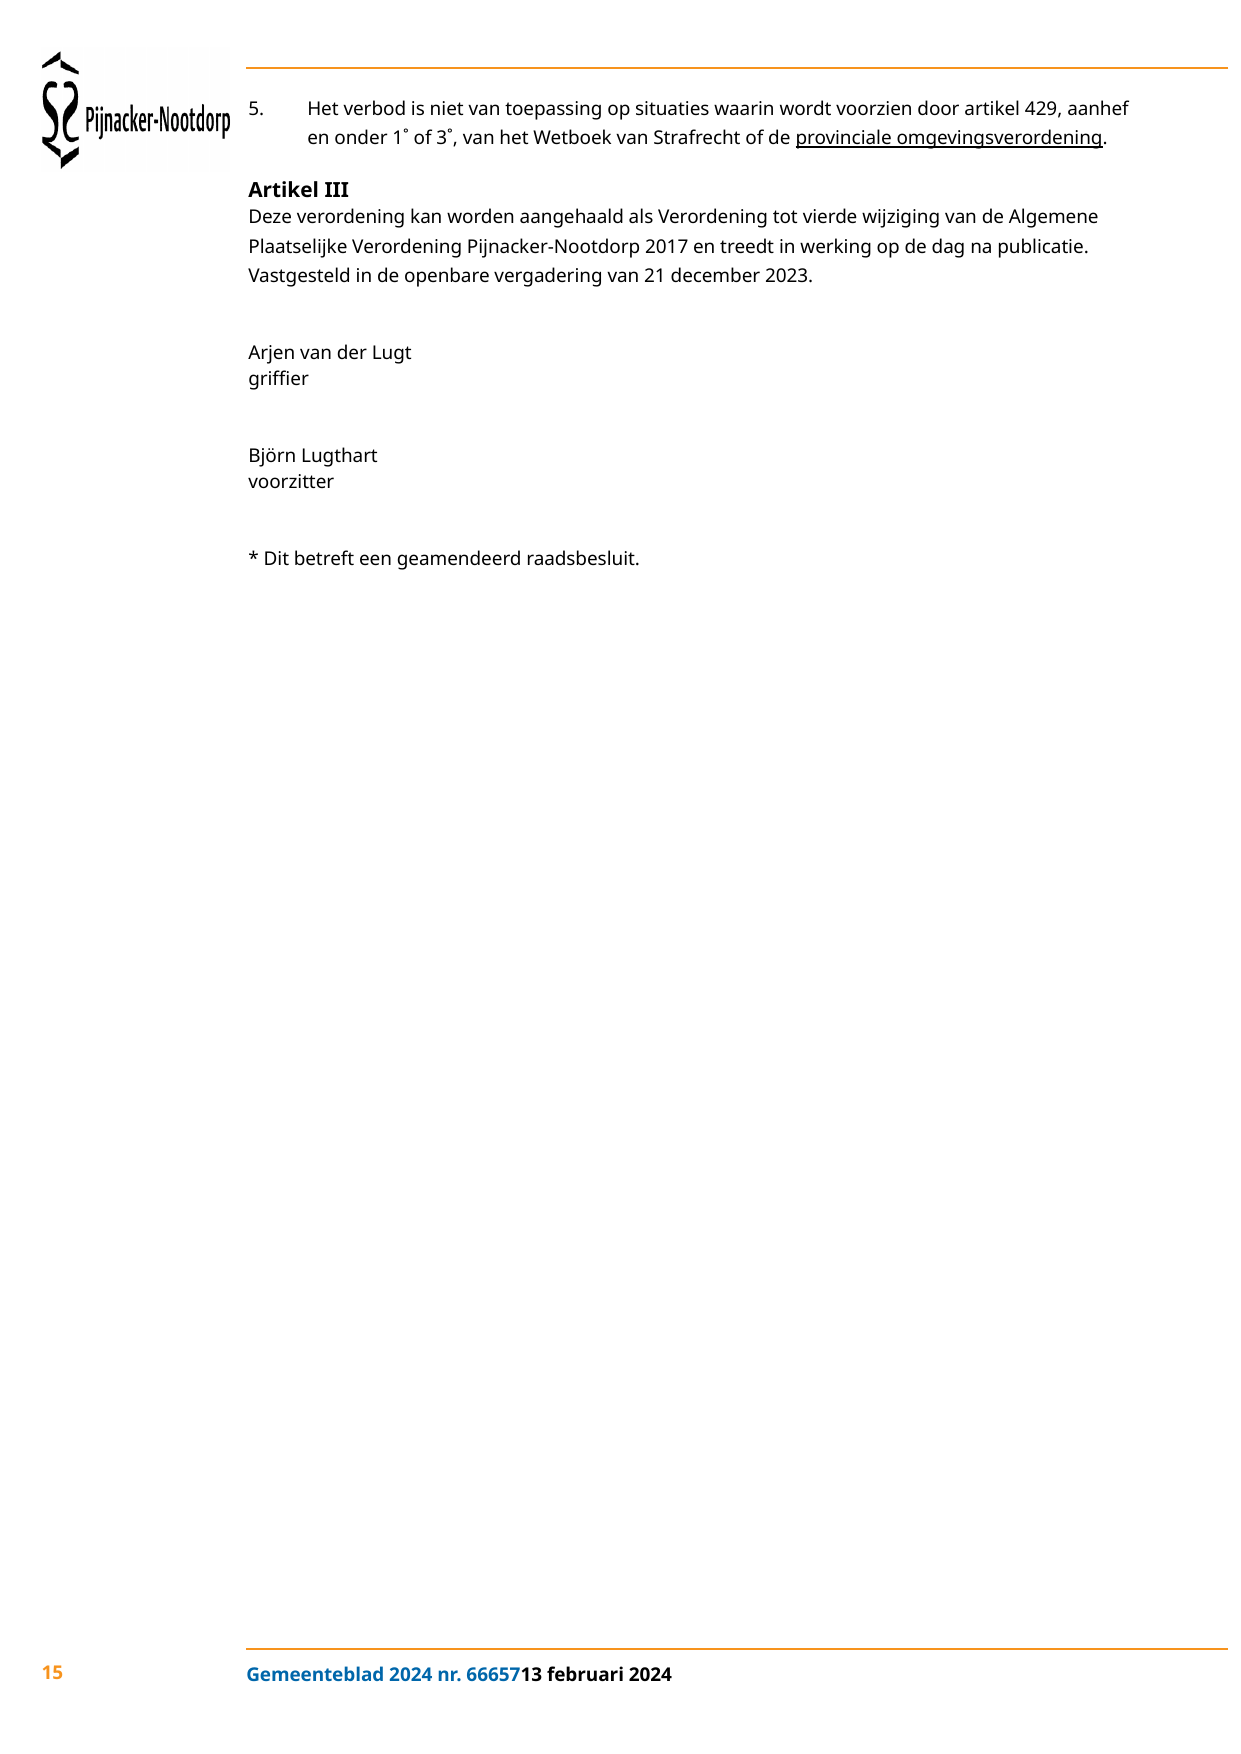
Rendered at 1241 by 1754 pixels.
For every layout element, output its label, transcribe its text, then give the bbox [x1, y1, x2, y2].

text griffier [248, 365, 1152, 391]
text voorzitter [248, 468, 1152, 494]
text Deze verordening kan worden aangehaald als Verordening tot vierde wijziging van de Algemene Plaatselijke Verordening Pijnacker-Nootdorp 2017 en treedt in werking op de dag na publicatie. [248, 203, 1152, 258]
text Vastgesteld in de openbare vergadering van 21 december 2023. [248, 262, 1152, 288]
text Arjen van der Lugt [248, 339, 1152, 365]
text Artikel III [248, 175, 1152, 203]
list Het verbod is niet van toepassing op situaties waarin wordt voorzien door artikel 429, aanhef en onder 1˚ of 3˚, van het Wetboek van Strafrecht of de provinciale omgevingsverordening. [248, 95, 1152, 150]
picture [41, 47, 231, 172]
text Björn Lugthart [248, 442, 1152, 468]
text * Dit betreft een geamendeerd raadsbesluit. [248, 545, 1152, 571]
